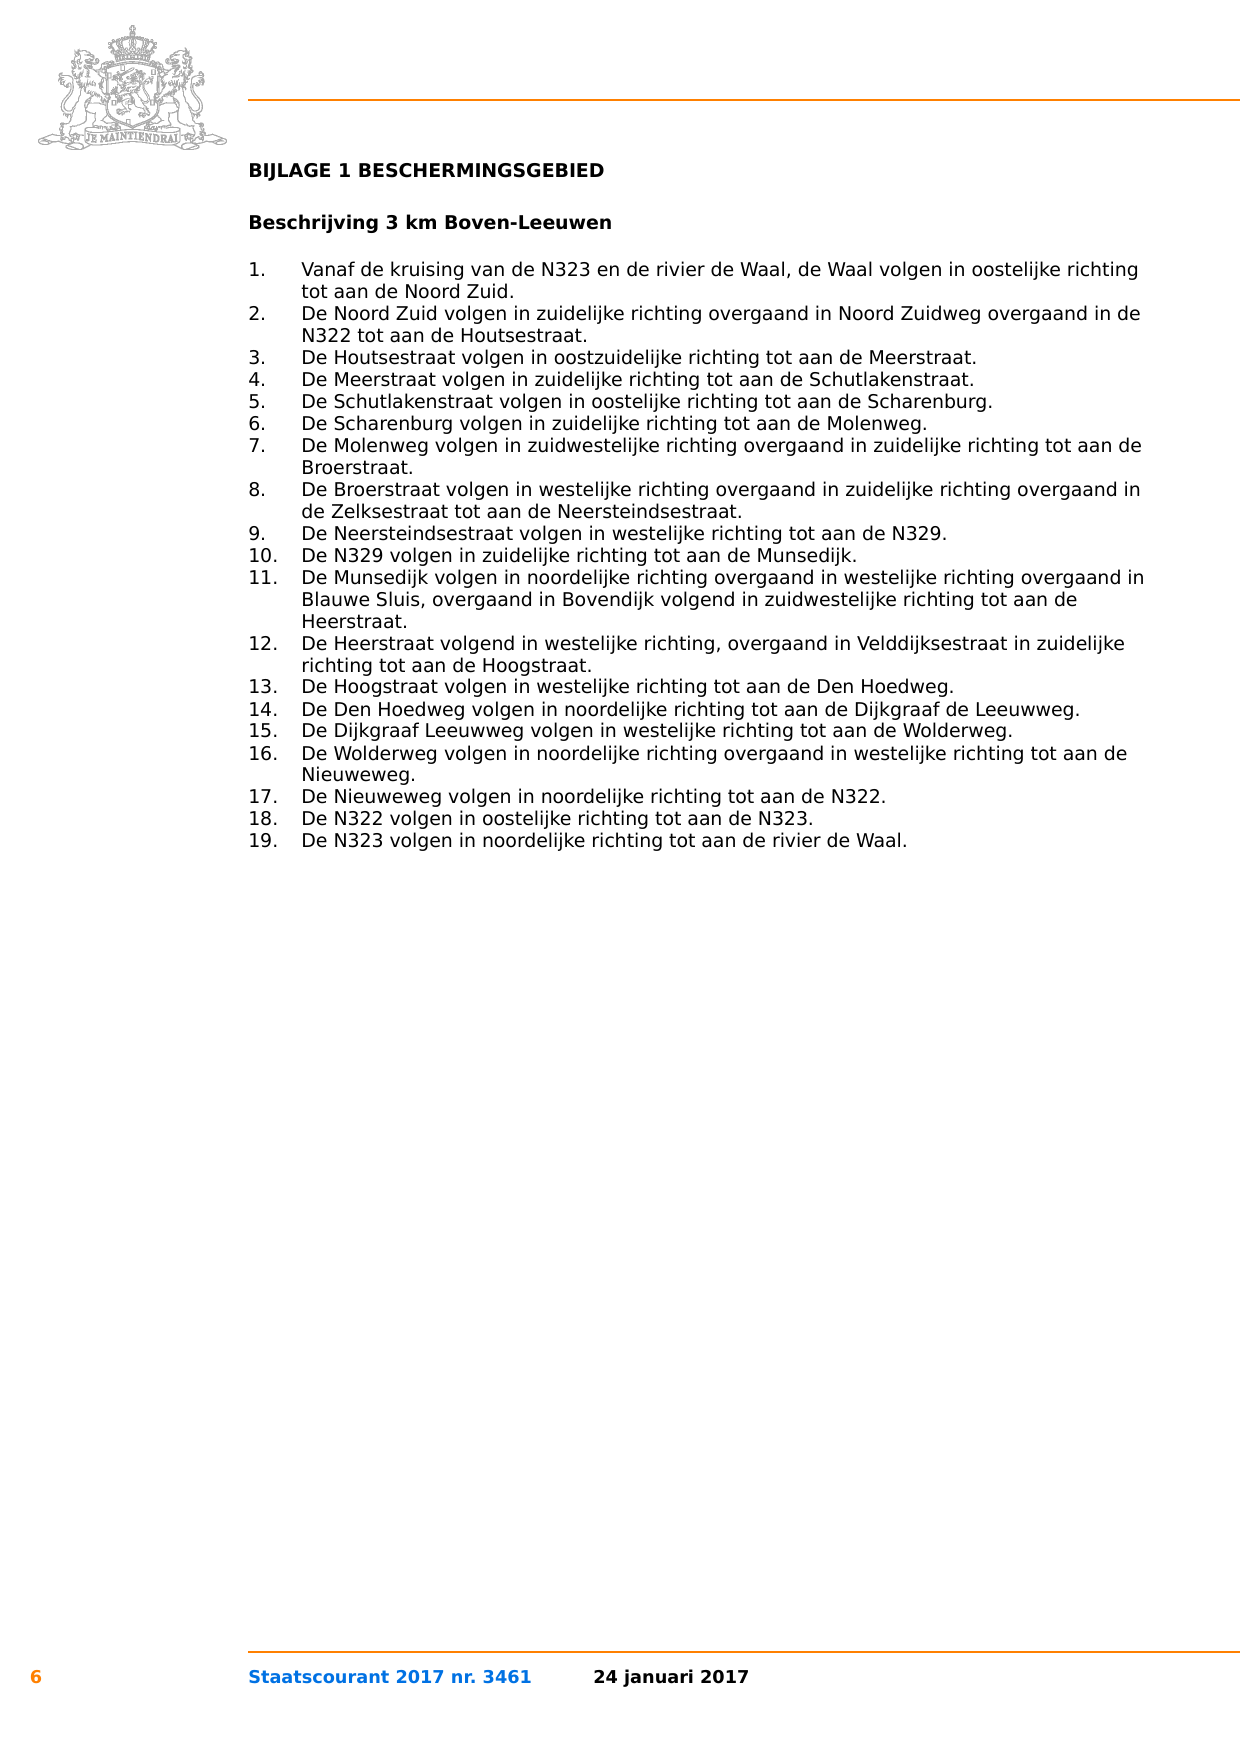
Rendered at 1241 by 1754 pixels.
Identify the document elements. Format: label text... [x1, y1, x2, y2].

text 7. De Molenweg volgen in zuidwestelijke richting overgaand in zuidelijke richting tot aan de Broerstraat. [248, 435, 1163, 479]
text 6. De Scharenburg volgen in zuidelijke richting tot aan de Molenweg. [248, 413, 1163, 435]
text 8. De Broerstraat volgen in westelijke richting overgaand in zuidelijke richting overgaand in de Zelksestraat tot aan de Neersteindsestraat. [248, 479, 1163, 523]
subtitle BIJLAGE 1 BESCHERMINGSGEBIED [248, 160, 1163, 182]
text 13. De Hoogstraat volgen in westelijke richting tot aan de Den Hoedweg. [248, 676, 1163, 698]
text 11. De Munsedijk volgen in noordelijke richting overgaand in westelijke richting overgaand in Blauwe Sluis, overgaand in Bovendijk volgend in zuidwestelijke richting tot aan de Heerstraat. [248, 567, 1163, 632]
text 5. De Schutlakenstraat volgen in oostelijke richting tot aan de Scharenburg. [248, 391, 1163, 413]
picture [38, 25, 227, 150]
text 2. De Noord Zuid volgen in zuidelijke richting overgaand in Noord Zuidweg overgaand in de N322 tot aan de Houtsestraat. [248, 303, 1163, 347]
text 12. De Heerstraat volgend in westelijke richting, overgaand in Velddijksestraat in zuidelijke richting tot aan de Hoogstraat. [248, 632, 1163, 676]
subtitle Beschrijving 3 km Boven-Leeuwen [248, 212, 1163, 234]
text 3. De Houtsestraat volgen in oostzuidelijke richting tot aan de Meerstraat. [248, 347, 1163, 369]
text 4. De Meerstraat volgen in zuidelijke richting tot aan de Schutlakenstraat. [248, 369, 1163, 391]
text 15. De Dijkgraaf Leeuwweg volgen in westelijke richting tot aan de Wolderweg. [248, 720, 1163, 742]
text 14. De Den Hoedweg volgen in noordelijke richting tot aan de Dijkgraaf de Leeuwweg. [248, 698, 1163, 720]
text 1. Vanaf de kruising van de N323 en de rivier de Waal, de Waal volgen in oostelijke richting tot aan de Noord Zuid. [248, 259, 1163, 303]
text 17. De Nieuweweg volgen in noordelijke richting tot aan de N322. [248, 786, 1163, 808]
text 18. De N322 volgen in oostelijke richting tot aan de N323. [248, 808, 1163, 830]
text 10. De N329 volgen in zuidelijke richting tot aan de Munsedijk. [248, 544, 1163, 567]
text 19. De N323 volgen in noordelijke richting tot aan de rivier de Waal. [248, 830, 1163, 852]
text 9. De Neersteindsestraat volgen in westelijke richting tot aan de N329. [248, 523, 1163, 544]
text 16. De Wolderweg volgen in noordelijke richting overgaand in westelijke richting tot aan de Nieuweweg. [248, 742, 1163, 786]
